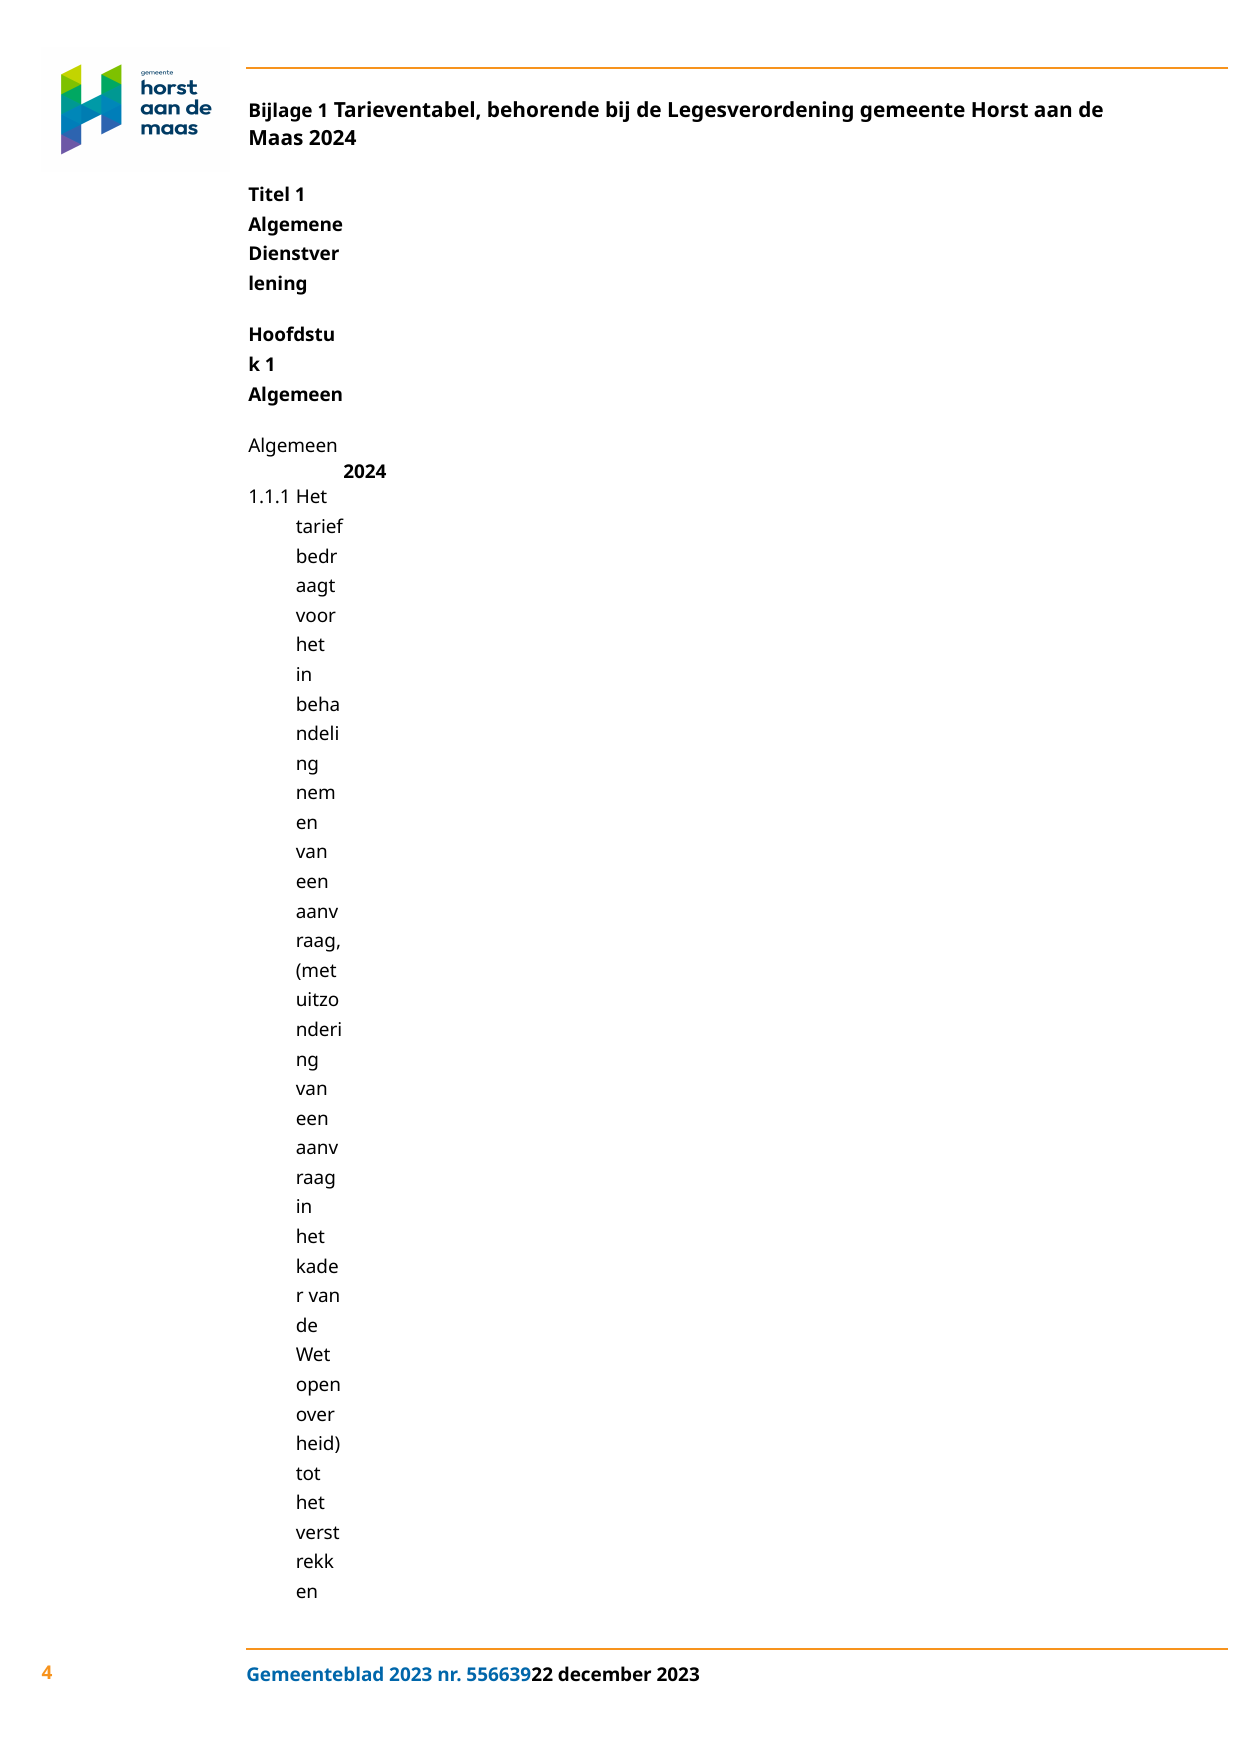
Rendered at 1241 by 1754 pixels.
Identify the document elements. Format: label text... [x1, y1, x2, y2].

table_cell [296, 407, 343, 432]
table_cell [343, 432, 391, 458]
table_cell [248, 458, 343, 484]
table_cell Het tarief bedraagt voor het in behandeling nemen van een aanvraag, (met uitzondering van een aanvraag in het kader van de Wet open overheid) tot het verstrekken [296, 484, 343, 1604]
table_cell [248, 407, 296, 432]
text Bijlage 1 Tarieventabel, behorende bij de Legesverordening gemeente Horst aan de Maas 2024 [248, 95, 1152, 152]
table_cell [343, 322, 391, 407]
picture [41, 47, 231, 172]
table_header Titel 1 Algemene Dienstverlening [248, 181, 343, 296]
table_cell 2024 [343, 458, 391, 484]
table_cell [248, 296, 296, 322]
table_cell [343, 407, 391, 432]
table_cell 1.1.1 [248, 484, 296, 1604]
table_cell [343, 296, 391, 322]
table_cell Algemeen [248, 432, 343, 458]
table_cell [343, 484, 391, 1604]
table_header [343, 181, 391, 296]
table_cell Hoofdstuk 1 Algemeen [248, 322, 343, 407]
table_cell [296, 296, 343, 322]
